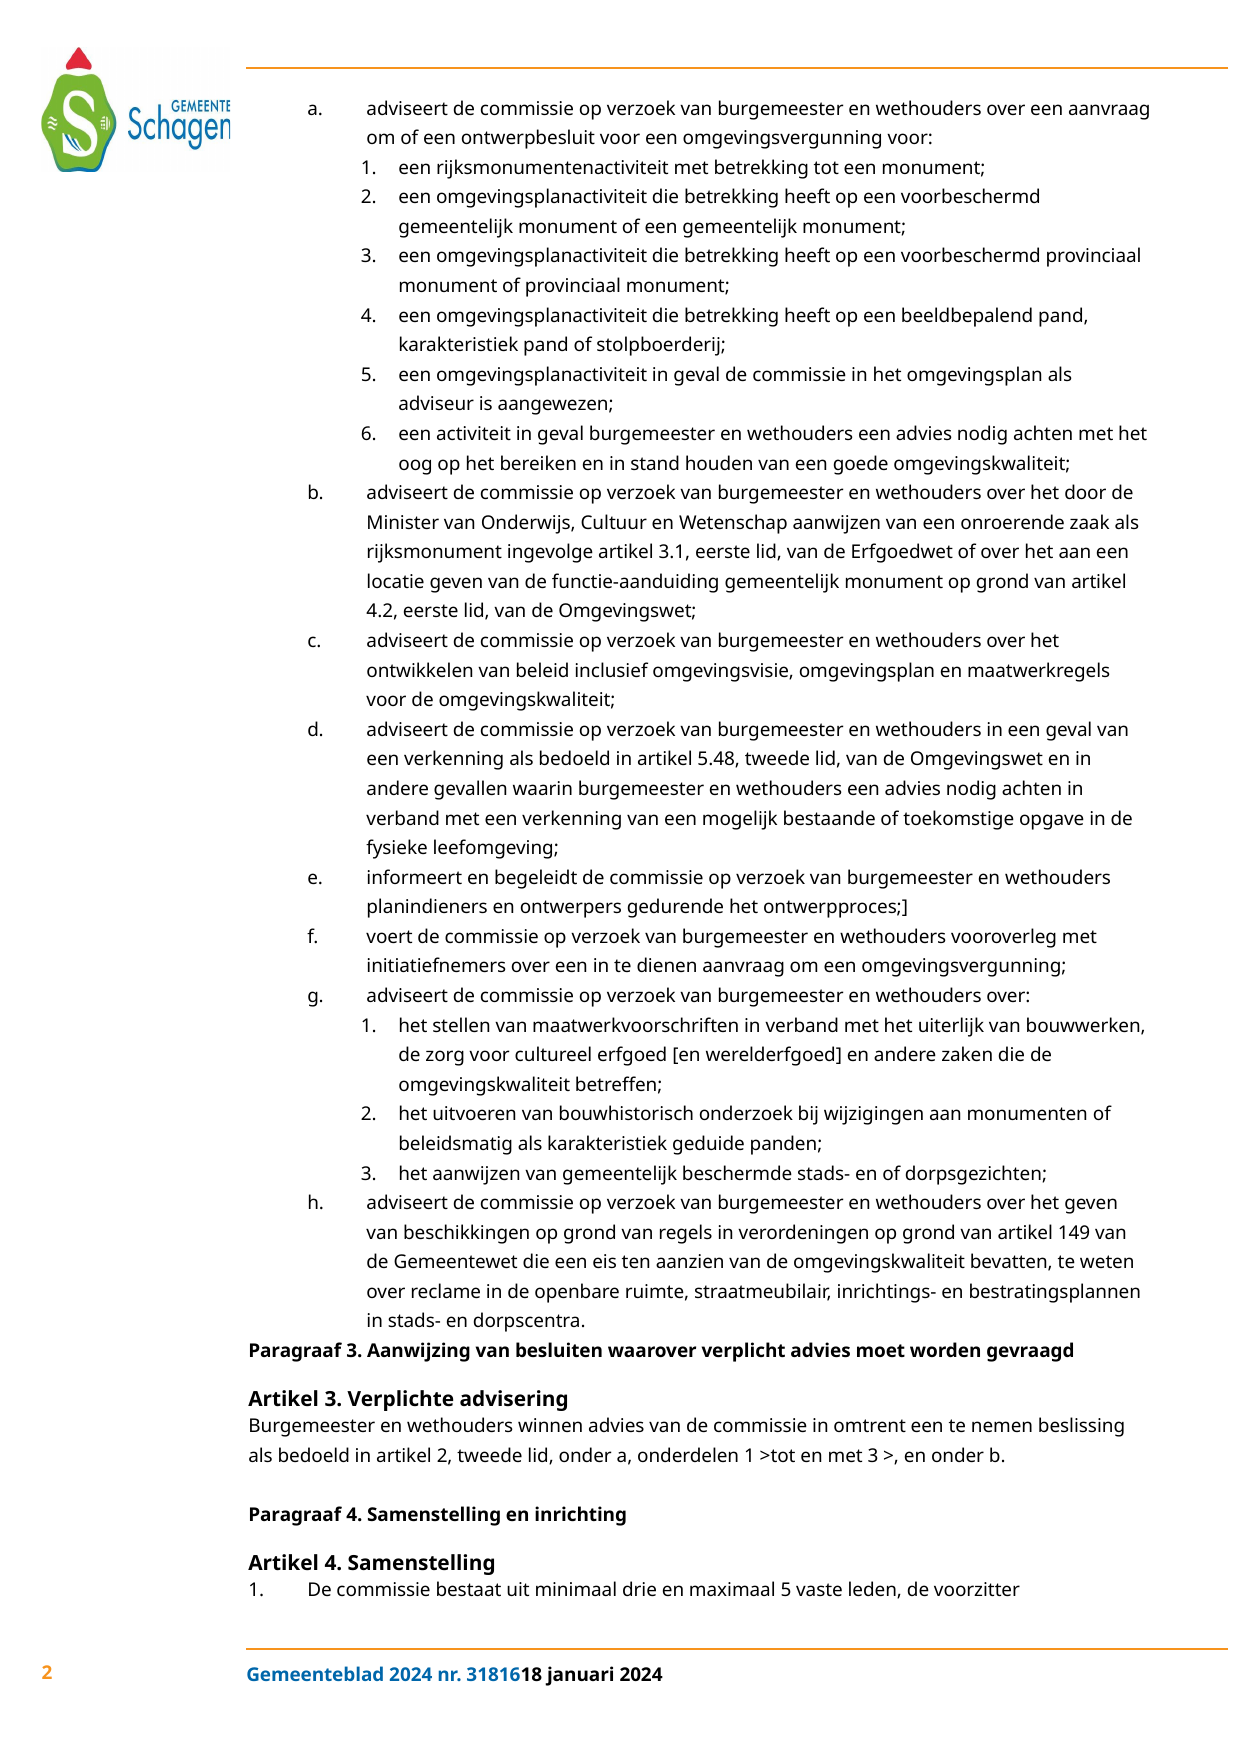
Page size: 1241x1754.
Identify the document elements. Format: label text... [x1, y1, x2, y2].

list adviseert de commissie op verzoek van burgemeester en wethouders over een aanvraag om of een ontwerpbesluit voor een omgevingsvergunning voor: [307, 95, 1152, 150]
list voert de commissie op verzoek van burgemeester en wethouders vooroverleg met initiatiefnemers over een in te dienen aanvraag om een omgevingsvergunning; [307, 923, 1152, 978]
list De commissie bestaat uit minimaal drie en maximaal 5 vaste leden, de voorzitter [248, 1576, 1152, 1602]
text Paragraaf 4. Samenstelling en inrichting [248, 1501, 1152, 1527]
list informeert en begeleidt de commissie op verzoek van burgemeester en wethouders planindieners en ontwerpers gedurende het ontwerpproces;] [307, 864, 1152, 919]
list een activiteit in geval burgemeester en wethouders een advies nodig achten met het oog op het bereiken en in stand houden van een goede omgevingskwaliteit; [361, 420, 1152, 476]
list een omgevingsplanactiviteit die betrekking heeft op een voorbeschermd provinciaal monument of provinciaal monument; [361, 243, 1152, 298]
list het aanwijzen van gemeentelijk beschermde stads- en of dorpsgezichten; [361, 1160, 1152, 1186]
list adviseert de commissie op verzoek van burgemeester en wethouders over het ontwikkelen van beleid inclusief omgevingsvisie, omgevingsplan en maatwerkregels voor de omgevingskwaliteit; [307, 627, 1152, 712]
list adviseert de commissie op verzoek van burgemeester en wethouders over het door de Minister van Onderwijs, Cultuur en Wetenschap aanwijzen van een onroerende zaak als rijksmonument ingevolge artikel 3.1, eerste lid, van de Erfgoedwet of over het aan een locatie geven van de functie-aanduiding gemeentelijk monument op grond van artikel 4.2, eerste lid, van de Omgevingswet; [307, 479, 1152, 623]
list een omgevingsplanactiviteit die betrekking heeft op een beeldbepalend pand, karakteristiek pand of stolpboerderij; [361, 302, 1152, 357]
list adviseert de commissie op verzoek van burgemeester en wethouders over het geven van beschikkingen op grond van regels in verordeningen op grond van artikel 149 van de Gemeentewet die een eis ten aanzien van de omgevingskwaliteit bevatten, te weten over reclame in de openbare ruimte, straatmeubilair, inrichtings- en bestratingsplannen in stads- en dorpscentra. [307, 1189, 1152, 1333]
list adviseert de commissie op verzoek van burgemeester en wethouders in een geval van een verkenning als bedoeld in artikel 5.48, tweede lid, van de Omgevingswet en in andere gevallen waarin burgemeester en wethouders een advies nodig achten in verband met een verkenning van een mogelijk bestaande of toekomstige opgave in de fysieke leefomgeving; [307, 716, 1152, 860]
text Paragraaf 3. Aanwijzing van besluiten waarover verplicht advies moet worden gevraagd [248, 1337, 1152, 1363]
list een omgevingsplanactiviteit die betrekking heeft op een voorbeschermd gemeentelijk monument of een gemeentelijk monument; [361, 183, 1152, 239]
list een rijksmonumentenactiviteit met betrekking tot een monument; [361, 154, 1152, 180]
picture [41, 47, 231, 172]
list een omgevingsplanactiviteit in geval de commissie in het omgevingsplan als adviseur is aangewezen; [361, 361, 1152, 416]
text Burgemeester en wethouders winnen advies van de commissie in omtrent een te nemen beslissing als bedoeld in artikel 2, tweede lid, onder a, onderdelen 1 >tot en met 3 >, en onder b. [248, 1412, 1152, 1468]
list adviseert de commissie op verzoek van burgemeester en wethouders over: [307, 982, 1152, 1008]
list het stellen van maatwerkvoorschriften in verband met het uiterlijk van bouwwerken, de zorg voor cultureel erfgoed [en werelderfgoed] en andere zaken die de omgevingskwaliteit betreffen; [361, 1012, 1152, 1097]
list het uitvoeren van bouwhistorisch onderzoek bij wijzigingen aan monumenten of beleidsmatig als karakteristiek geduide panden; [361, 1101, 1152, 1156]
text Artikel 4. Samenstelling [248, 1548, 1152, 1576]
text Artikel 3. Verplichte advisering [248, 1384, 1152, 1412]
